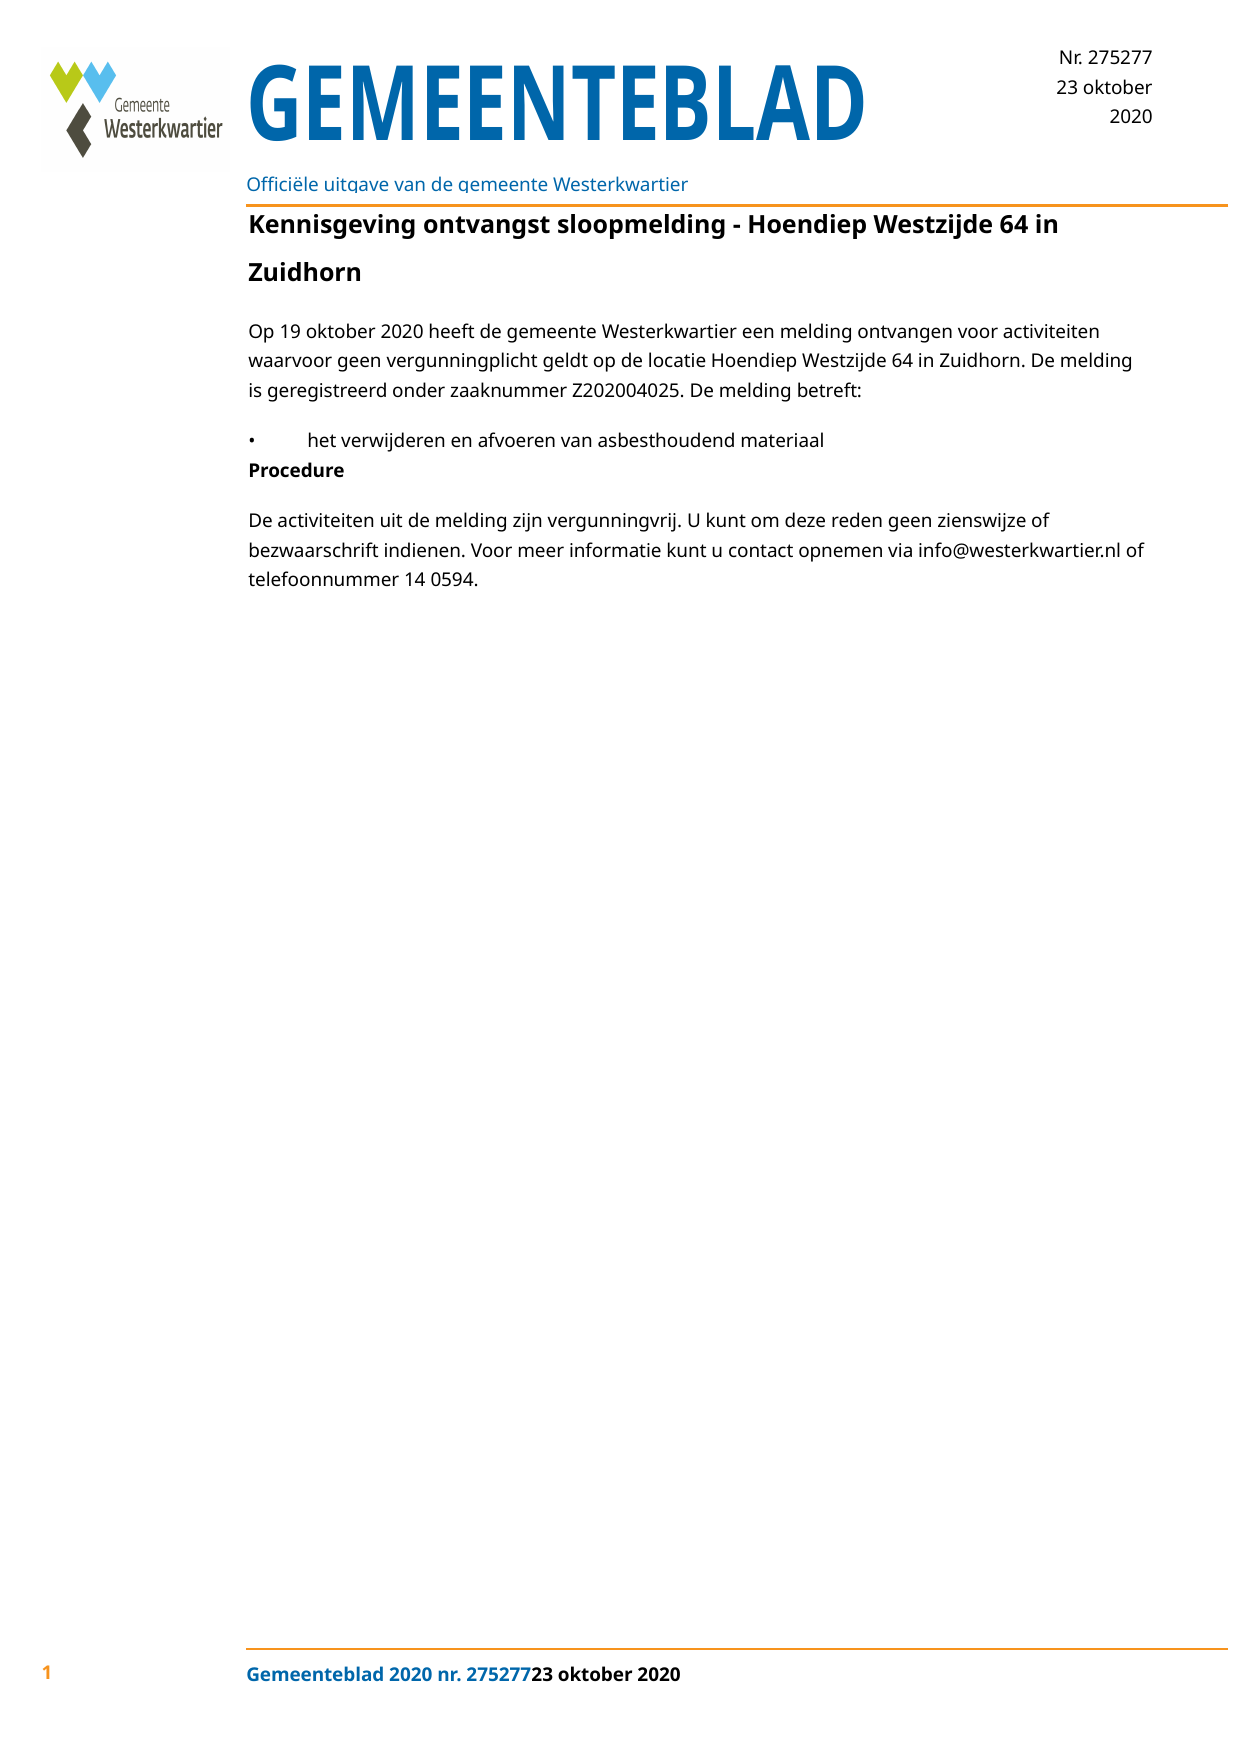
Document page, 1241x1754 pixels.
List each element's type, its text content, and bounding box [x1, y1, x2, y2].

text De activiteiten uit de melding zijn vergunningvrij. U kunt om deze reden geen zienswijze of bezwaarschrift indienen. Voor meer informatie kunt u contact opnemen via info@westerkwartier.nl of telefoonnummer 14 0594. [248, 507, 1152, 592]
list het verwijderen en afvoeren van asbesthoudend materiaal [248, 427, 1152, 453]
text Procedure [248, 457, 1152, 483]
text Kennisgeving ontvangst sloopmelding - Hoendiep Westzijde 64 in Zuidhorn [248, 207, 1152, 288]
picture [41, 47, 231, 172]
text Op 19 oktober 2020 heeft de gemeente Westerkwartier een melding ontvangen voor activiteiten waarvoor geen vergunningplicht geldt op de locatie Hoendiep Westzijde 64 in Zuidhorn. De melding is geregistreerd onder zaaknummer Z202004025. De melding betreft: [248, 318, 1152, 403]
